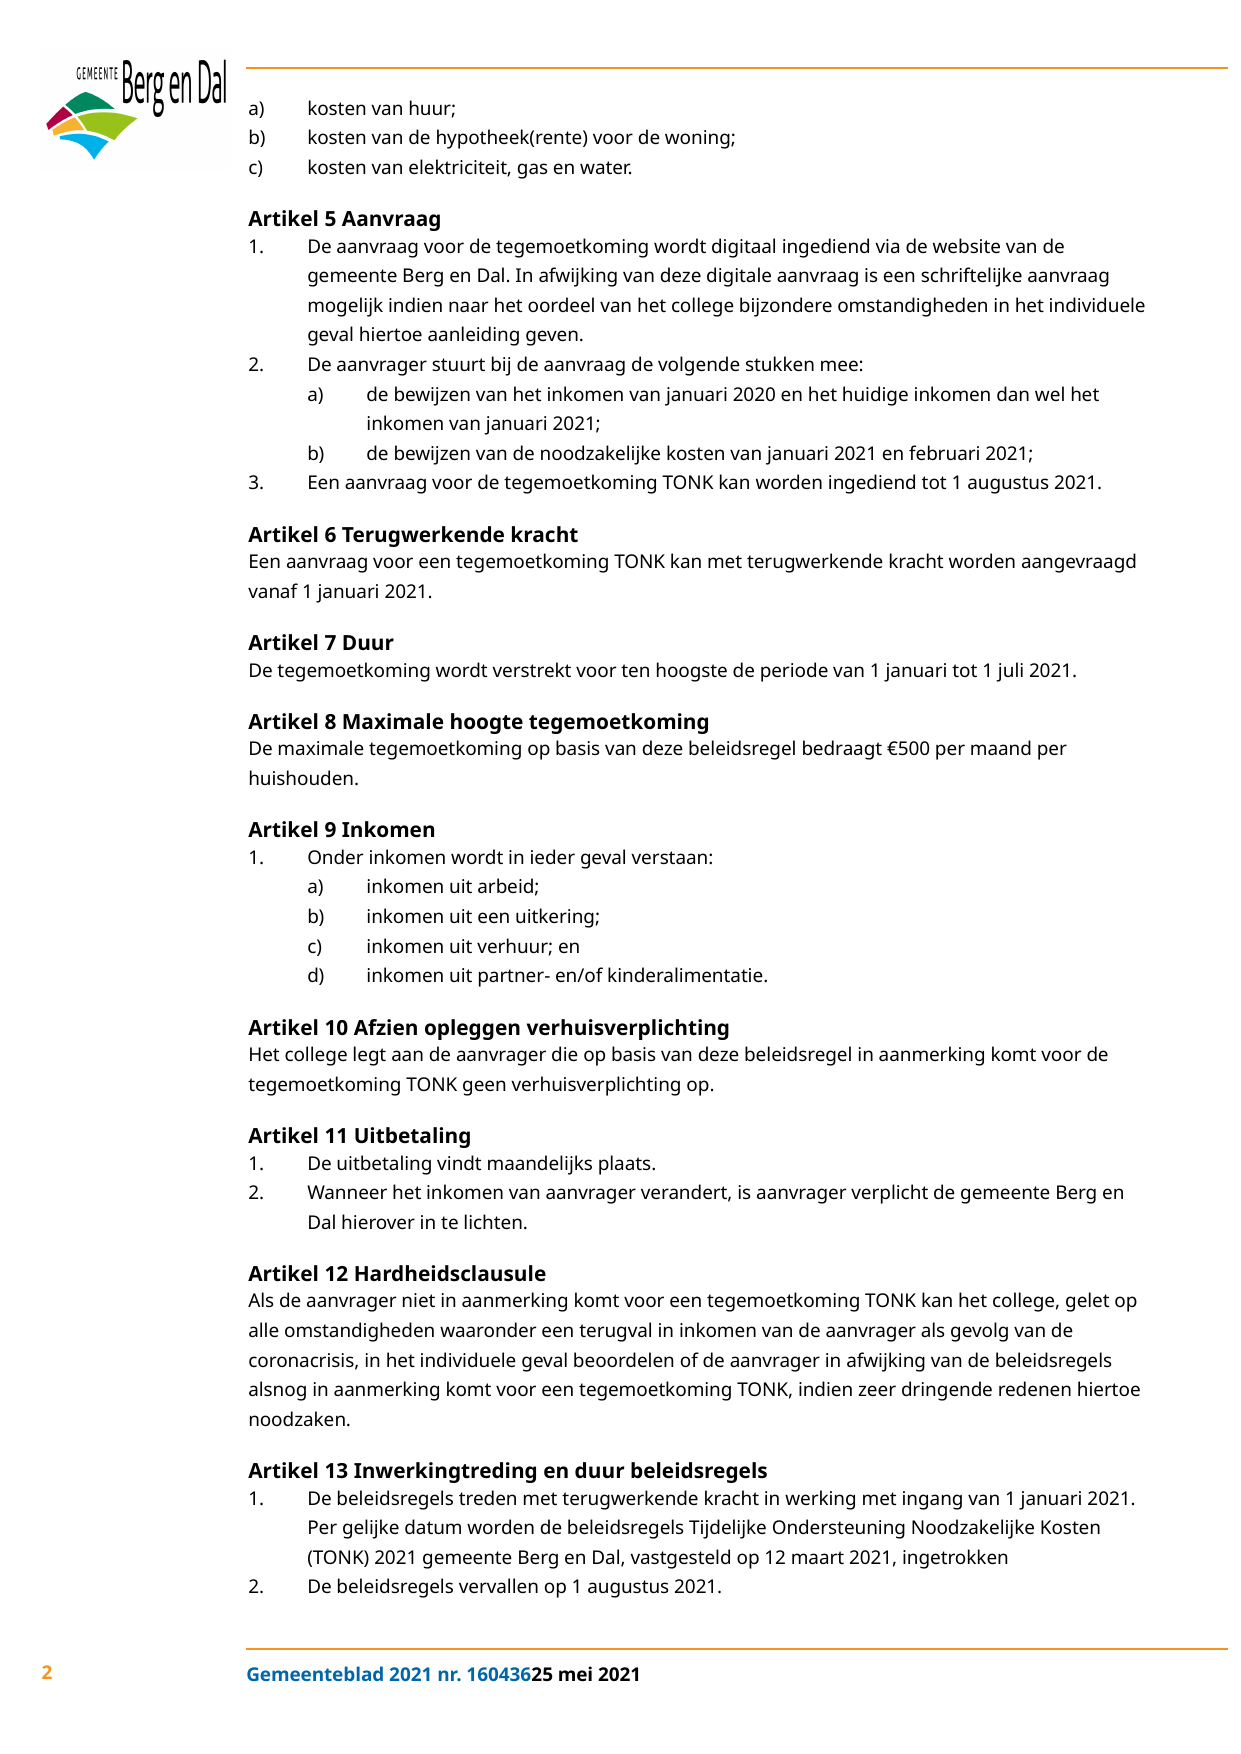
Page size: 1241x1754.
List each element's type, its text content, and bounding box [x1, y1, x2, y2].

text Artikel 10 Afzien opleggen verhuisverplichting [248, 1013, 1152, 1041]
text Artikel 5 Aanvraag [248, 204, 1152, 233]
list De beleidsregels vervallen op 1 augustus 2021. [248, 1574, 1152, 1599]
list inkomen uit een uitkering; [307, 903, 1152, 929]
text Een aanvraag voor een tegemoetkoming TONK kan met terugwerkende kracht worden aangevraagd vanaf 1 januari 2021. [248, 548, 1152, 604]
text Als de aanvrager niet in aanmerking komt voor een tegemoetkoming TONK kan het college, gelet op alle omstandigheden waaronder een terugval in inkomen van de aanvrager als gevolg van de coronacrisis, in het individuele geval beoordelen of de aanvrager in afwijking van de beleidsregels alsnog in aanmerking komt voor een tegemoetkoming TONK, indien zeer dringende redenen hiertoe noodzaken. [248, 1288, 1152, 1432]
picture [41, 47, 231, 172]
text Artikel 6 Terugwerkende kracht [248, 520, 1152, 548]
list inkomen uit arbeid; [307, 874, 1152, 899]
list De beleidsregels treden met terugwerkende kracht in werking met ingang van 1 januari 2021. Per gelijke datum worden de beleidsregels Tijdelijke Ondersteuning Noodzakelijke Kosten (TONK) 2021 gemeente Berg en Dal, vastgesteld op 12 maart 2021, ingetrokken [248, 1485, 1152, 1570]
text Artikel 9 Inkomen [248, 816, 1152, 844]
list kosten van elektriciteit, gas en water. [248, 154, 1152, 180]
list kosten van huur; [248, 95, 1152, 121]
text De tegemoetkoming wordt verstrekt voor ten hoogste de periode van 1 januari tot 1 juli 2021. [248, 657, 1152, 682]
text Artikel 13 Inwerkingtreding en duur beleidsregels [248, 1456, 1152, 1485]
text De maximale tegemoetkoming op basis van deze beleidsregel bedraagt €500 per maand per huishouden. [248, 736, 1152, 791]
list de bewijzen van de noodzakelijke kosten van januari 2021 en februari 2021; [307, 440, 1152, 466]
list inkomen uit verhuur; en [307, 933, 1152, 958]
text Artikel 7 Duur [248, 628, 1152, 657]
list De uitbetaling vindt maandelijks plaats. [248, 1150, 1152, 1175]
text Het college legt aan de aanvrager die op basis van deze beleidsregel in aanmerking komt voor de tegemoetkoming TONK geen verhuisverplichting op. [248, 1041, 1152, 1097]
list De aanvrager stuurt bij de aanvraag de volgende stukken mee: [248, 351, 1152, 377]
list de bewijzen van het inkomen van januari 2020 en het huidige inkomen dan wel het inkomen van januari 2021; [307, 381, 1152, 436]
list kosten van de hypotheek(rente) voor de woning; [248, 124, 1152, 150]
list Onder inkomen wordt in ieder geval verstaan: [248, 844, 1152, 870]
list inkomen uit partner- en/of kinderalimentatie. [307, 962, 1152, 988]
text Artikel 12 Hardheidsclausule [248, 1259, 1152, 1288]
list Een aanvraag voor de tegemoetkoming TONK kan worden ingediend tot 1 augustus 2021. [248, 469, 1152, 495]
list Wanneer het inkomen van aanvrager verandert, is aanvrager verplicht de gemeente Berg en Dal hierover in te lichten. [248, 1179, 1152, 1234]
text Artikel 8 Maximale hoogte tegemoetkoming [248, 707, 1152, 736]
text Artikel 11 Uitbetaling [248, 1121, 1152, 1150]
list De aanvraag voor de tegemoetkoming wordt digitaal ingediend via de website van de gemeente Berg en Dal. In afwijking van deze digitale aanvraag is een schriftelijke aanvraag mogelijk indien naar het oordeel van het college bijzondere omstandigheden in het individuele geval hiertoe aanleiding geven. [248, 233, 1152, 347]
